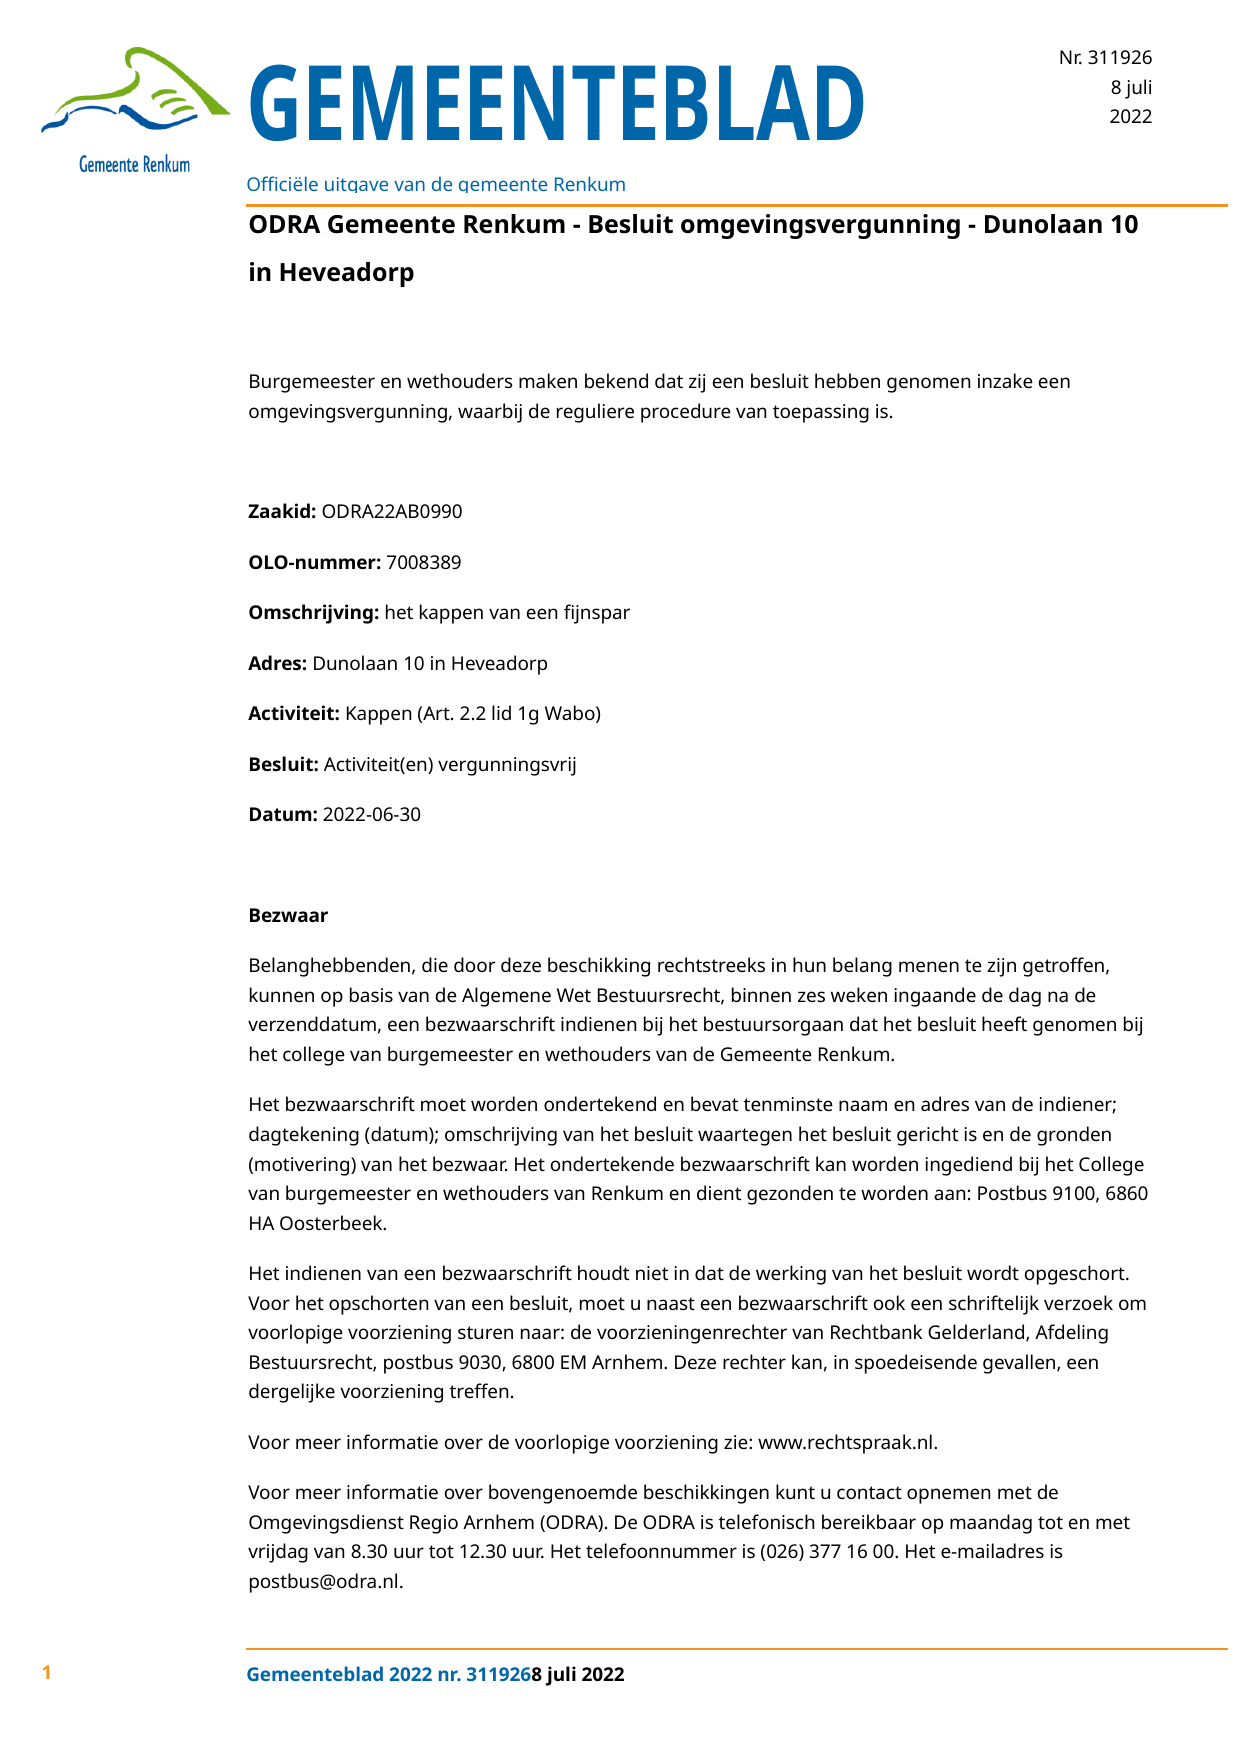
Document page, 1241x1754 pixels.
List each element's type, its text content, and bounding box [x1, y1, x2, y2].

text Voor meer informatie over bovengenoemde beschikkingen kunt u contact opnemen met de Omgevingsdienst Regio Arnhem (ODRA). De ODRA is telefonisch bereikbaar op maandag tot en met vrijdag van 8.30 uur tot 12.30 uur. Het telefoonnummer is (026) 377 16 00. Het e-mailadres is postbus@odra.nl. [248, 1479, 1152, 1594]
text Bezwaar [248, 902, 1152, 928]
text Adres: Dunolaan 10 in Heveadorp [248, 650, 1152, 676]
text Activiteit: Kappen (Art. 2.2 lid 1g Wabo) [248, 700, 1152, 726]
text Het bezwaarschrift moet worden ondertekend en bevat tenminste naam en adres van de indiener; dagtekening (datum); omschrijving van het besluit waartegen het besluit gericht is en de gronden (motivering) van het bezwaar. Het ondertekende bezwaarschrift kan worden ingediend bij het College van burgemeester en wethouders van Renkum en dient gezonden te worden aan: Postbus 9100, 6860 HA Oosterbeek. [248, 1092, 1152, 1236]
text Omschrijving: het kappen van een fijnspar [248, 599, 1152, 625]
text Zaakid: ODRA22AB0990 [248, 499, 1152, 524]
picture [41, 47, 231, 172]
text Burgemeester en wethouders maken bekend dat zij een besluit hebben genomen inzake een omgevingsvergunning, waarbij de reguliere procedure van toepassing is. [248, 368, 1152, 424]
text Voor meer informatie over de voorlopige voorziening zie: www.rechtspraak.nl. [248, 1429, 1152, 1455]
text OLO-nummer: 7008389 [248, 549, 1152, 575]
text Datum: 2022-06-30 [248, 801, 1152, 827]
text Het indienen van een bezwaarschrift houdt niet in dat de werking van het besluit wordt opgeschort. Voor het opschorten van een besluit, moet u naast een bezwaarschrift ook een schriftelijk verzoek om voorlopige voorziening sturen naar: de voorzieningenrechter van Rechtbank Gelderland, Afdeling Bestuursrecht, postbus 9030, 6800 EM Arnhem. Deze rechter kan, in spoedeisende gevallen, een dergelijke voorziening treffen. [248, 1260, 1152, 1404]
text Belanghebbenden, die door deze beschikking rechtstreeks in hun belang menen te zijn getroffen, kunnen op basis van de Algemene Wet Bestuursrecht, binnen zes weken ingaande de dag na de verzenddatum, een bezwaarschrift indienen bij het bestuursorgaan dat het besluit heeft genomen bij het college van burgemeester en wethouders van de Gemeente Renkum. [248, 952, 1152, 1067]
text Besluit: Activiteit(en) vergunningsvrij [248, 751, 1152, 777]
text ODRA Gemeente Renkum - Besluit omgevingsvergunning - Dunolaan 10 in Heveadorp [248, 207, 1152, 288]
